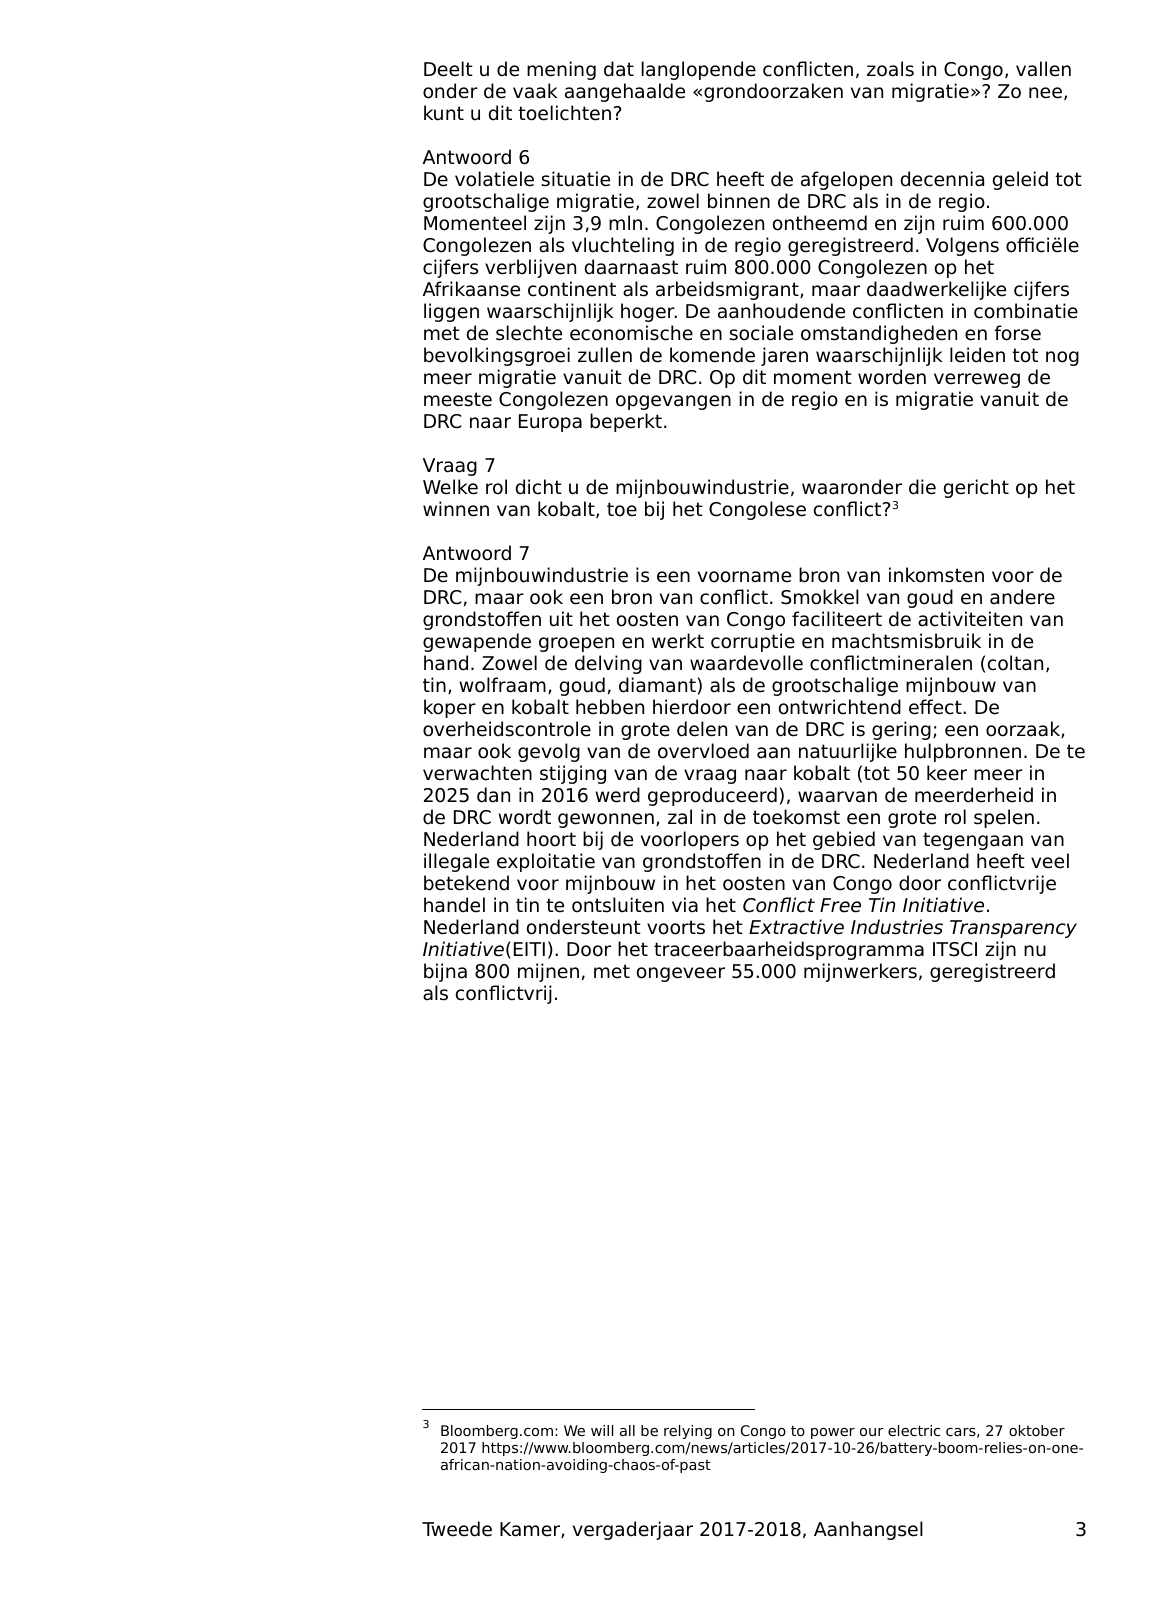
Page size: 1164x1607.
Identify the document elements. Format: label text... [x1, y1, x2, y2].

text Deelt u de mening dat langlopende conflicten, zoals in Congo, vallen onder de vaak aangehaalde «grondoorzaken van migratie»? Zo nee, kunt u dit toelichten? [422, 59, 1087, 125]
text Antwoord 6 [422, 147, 1087, 169]
text Welke rol dicht u de mijnbouwindustrie, waaronder die gericht op het winnen van kobalt, toe bij het Congolese conflict? [422, 477, 1087, 521]
text Nederland hoort bij de voorlopers op het gebied van tegengaan van illegale exploitatie van grondstoffen in de DRC. Nederland heeft veel betekend voor mijnbouw in het oosten van Congo door conflictvrije handel in tin te ontsluiten via het Conflict Free Tin Initiative. Nederland ondersteunt voorts het Extractive Industries Transparency Initiative(EITI). Door het traceerbaarheidsprogramma ITSCI zijn nu bijna 800 mijnen, met ongeveer 55.000 mijnwerkers, geregistreerd als conflictvrij. [422, 829, 1087, 1005]
text De mijnbouwindustrie is een voorname bron van inkomsten voor de DRC, maar ook een bron van conflict. Smokkel van goud en andere grondstoffen uit het oosten van Congo faciliteert de activiteiten van gewapende groepen en werkt corruptie en machtsmisbruik in de hand. Zowel de delving van waardevolle conflictmineralen (coltan, tin, wolfraam, goud, diamant) als de grootschalige mijnbouw van koper en kobalt hebben hierdoor een ontwrichtend effect. De overheidscontrole in grote delen van de DRC is gering; een oorzaak, maar ook gevolg van de overvloed aan natuurlijke hulpbronnen. De te verwachten stijging van de vraag naar kobalt (tot 50 keer meer in 2025 dan in 2016 werd geproduceerd), waarvan de meerderheid in de DRC wordt gewonnen, zal in de toekomst een grote rol spelen. [422, 565, 1087, 829]
text Vraag 7 [422, 455, 1087, 477]
text Antwoord 7 [422, 543, 1087, 565]
text De volatiele situatie in de DRC heeft de afgelopen decennia geleid tot grootschalige migratie, zowel binnen de DRC als in de regio. Momenteel zijn 3,9 mln. Congolezen ontheemd en zijn ruim 600.000 Congolezen als vluchteling in de regio geregistreerd. Volgens officiële cijfers verblijven daarnaast ruim 800.000 Congolezen op het Afrikaanse continent als arbeidsmigrant, maar daadwerkelijke cijfers liggen waarschijnlijk hoger. De aanhoudende conflicten in combinatie met de slechte economische en sociale omstandigheden en forse bevolkingsgroei zullen de komende jaren waarschijnlijk leiden tot nog meer migratie vanuit de DRC. Op dit moment worden verreweg de meeste Congolezen opgevangen in de regio en is migratie vanuit de DRC naar Europa beperkt. [422, 169, 1087, 433]
text Bloomberg.com: We will all be relying on Congo to power our electric cars, 27 oktober 2017 https://www.bloomberg.com/news/articles/2017-10-26/battery-boom-relies-on-one-african-nation-avoiding-chaos-of-past [422, 1418, 1087, 1474]
